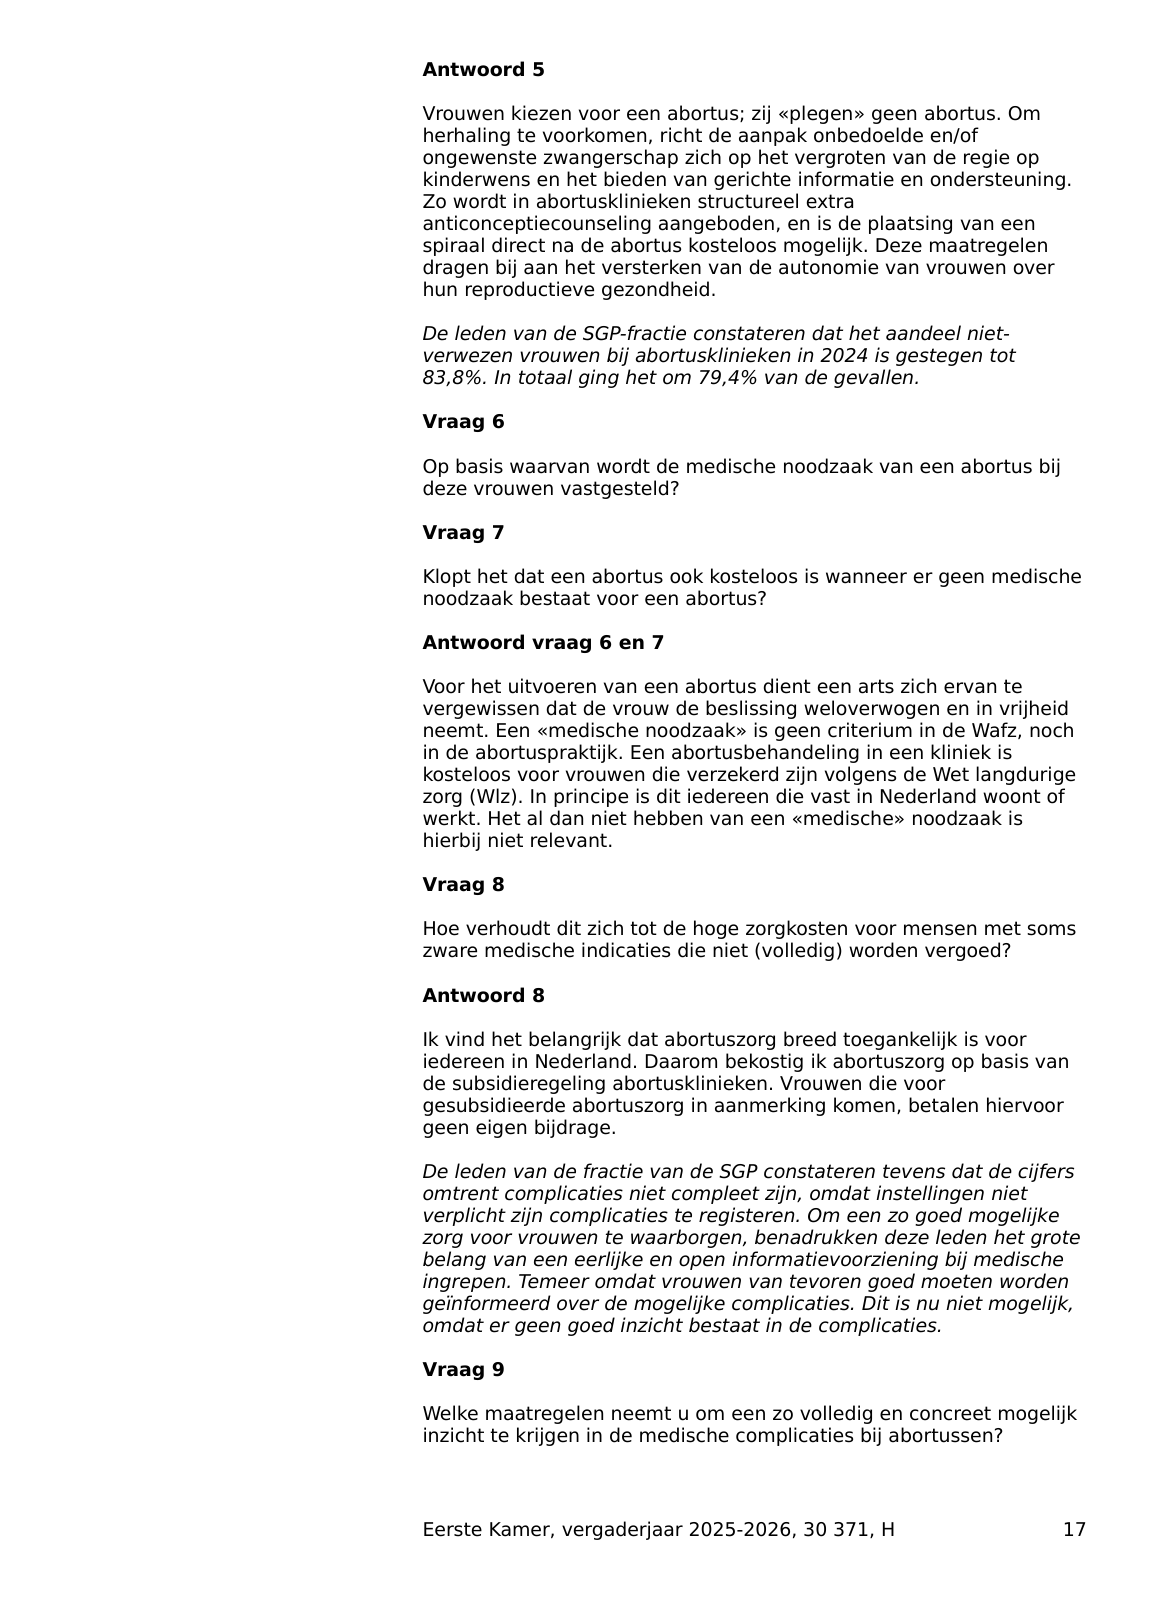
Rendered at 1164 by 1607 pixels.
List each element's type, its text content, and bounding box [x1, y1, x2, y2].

subtitle Antwoord 8 [422, 984, 1087, 1006]
subtitle Vraag 8 [422, 874, 1087, 896]
subtitle Vraag 9 [422, 1359, 1087, 1381]
subtitle Vraag 7 [422, 522, 1087, 544]
text De leden van de SGP-fractie constateren dat het aandeel niet-verwezen vrouwen bij abortusklinieken in 2024 is gestegen tot 83,8%. In totaal ging het om 79,4% van de gevallen. [422, 323, 1087, 389]
text De leden van de fractie van de SGP constateren tevens dat de cijfers omtrent complicaties niet compleet zijn, omdat instellingen niet verplicht zijn complicaties te registeren. Om een zo goed mogelijke zorg voor vrouwen te waarborgen, benadrukken deze leden het grote belang van een eerlijke en open informatievoorziening bij medische ingrepen. Temeer omdat vrouwen van tevoren goed moeten worden geïnformeerd over de mogelijke complicaties. Dit is nu niet mogelijk, omdat er geen goed inzicht bestaat in de complicaties. [422, 1161, 1087, 1337]
text Welke maatregelen neemt u om een zo volledig en concreet mogelijk inzicht te krijgen in de medische complicaties bij abortussen? [422, 1403, 1087, 1447]
subtitle Antwoord 5 [422, 59, 1087, 81]
text Klopt het dat een abortus ook kosteloos is wanneer er geen medische noodzaak bestaat voor een abortus? [422, 566, 1087, 610]
subtitle Antwoord vraag 6 en 7 [422, 632, 1087, 654]
subtitle Vraag 6 [422, 411, 1087, 433]
text Hoe verhoudt dit zich tot de hoge zorgkosten voor mensen met soms zware medische indicaties die niet (volledig) worden vergoed? [422, 918, 1087, 962]
text Voor het uitvoeren van een abortus dient een arts zich ervan te vergewissen dat de vrouw de beslissing weloverwogen en in vrijheid neemt. Een «medische noodzaak» is geen criterium in de Wafz, noch in de abortuspraktijk. Een abortusbehandeling in een kliniek is kosteloos voor vrouwen die verzekerd zijn volgens de Wet langdurige zorg (Wlz). In principe is dit iedereen die vast in Nederland woont of werkt. Het al dan niet hebben van een «medische» noodzaak is hierbij niet relevant. [422, 676, 1087, 852]
text Vrouwen kiezen voor een abortus; zij «plegen» geen abortus. Om herhaling te voorkomen, richt de aanpak onbedoelde en/of ongewenste zwangerschap zich op het vergroten van de regie op kinderwens en het bieden van gerichte informatie en ondersteuning. Zo wordt in abortusklinieken structureel extra anticonceptiecounseling aangeboden, en is de plaatsing van een spiraal direct na de abortus kosteloos mogelijk. Deze maatregelen dragen bij aan het versterken van de autonomie van vrouwen over hun reproductieve gezondheid. [422, 103, 1087, 301]
text Ik vind het belangrijk dat abortuszorg breed toegankelijk is voor iedereen in Nederland. Daarom bekostig ik abortuszorg op basis van de subsidieregeling abortusklinieken. Vrouwen die voor gesubsidieerde abortuszorg in aanmerking komen, betalen hiervoor geen eigen bijdrage. [422, 1029, 1087, 1138]
text Op basis waarvan wordt de medische noodzaak van een abortus bij deze vrouwen vastgesteld? [422, 456, 1087, 499]
